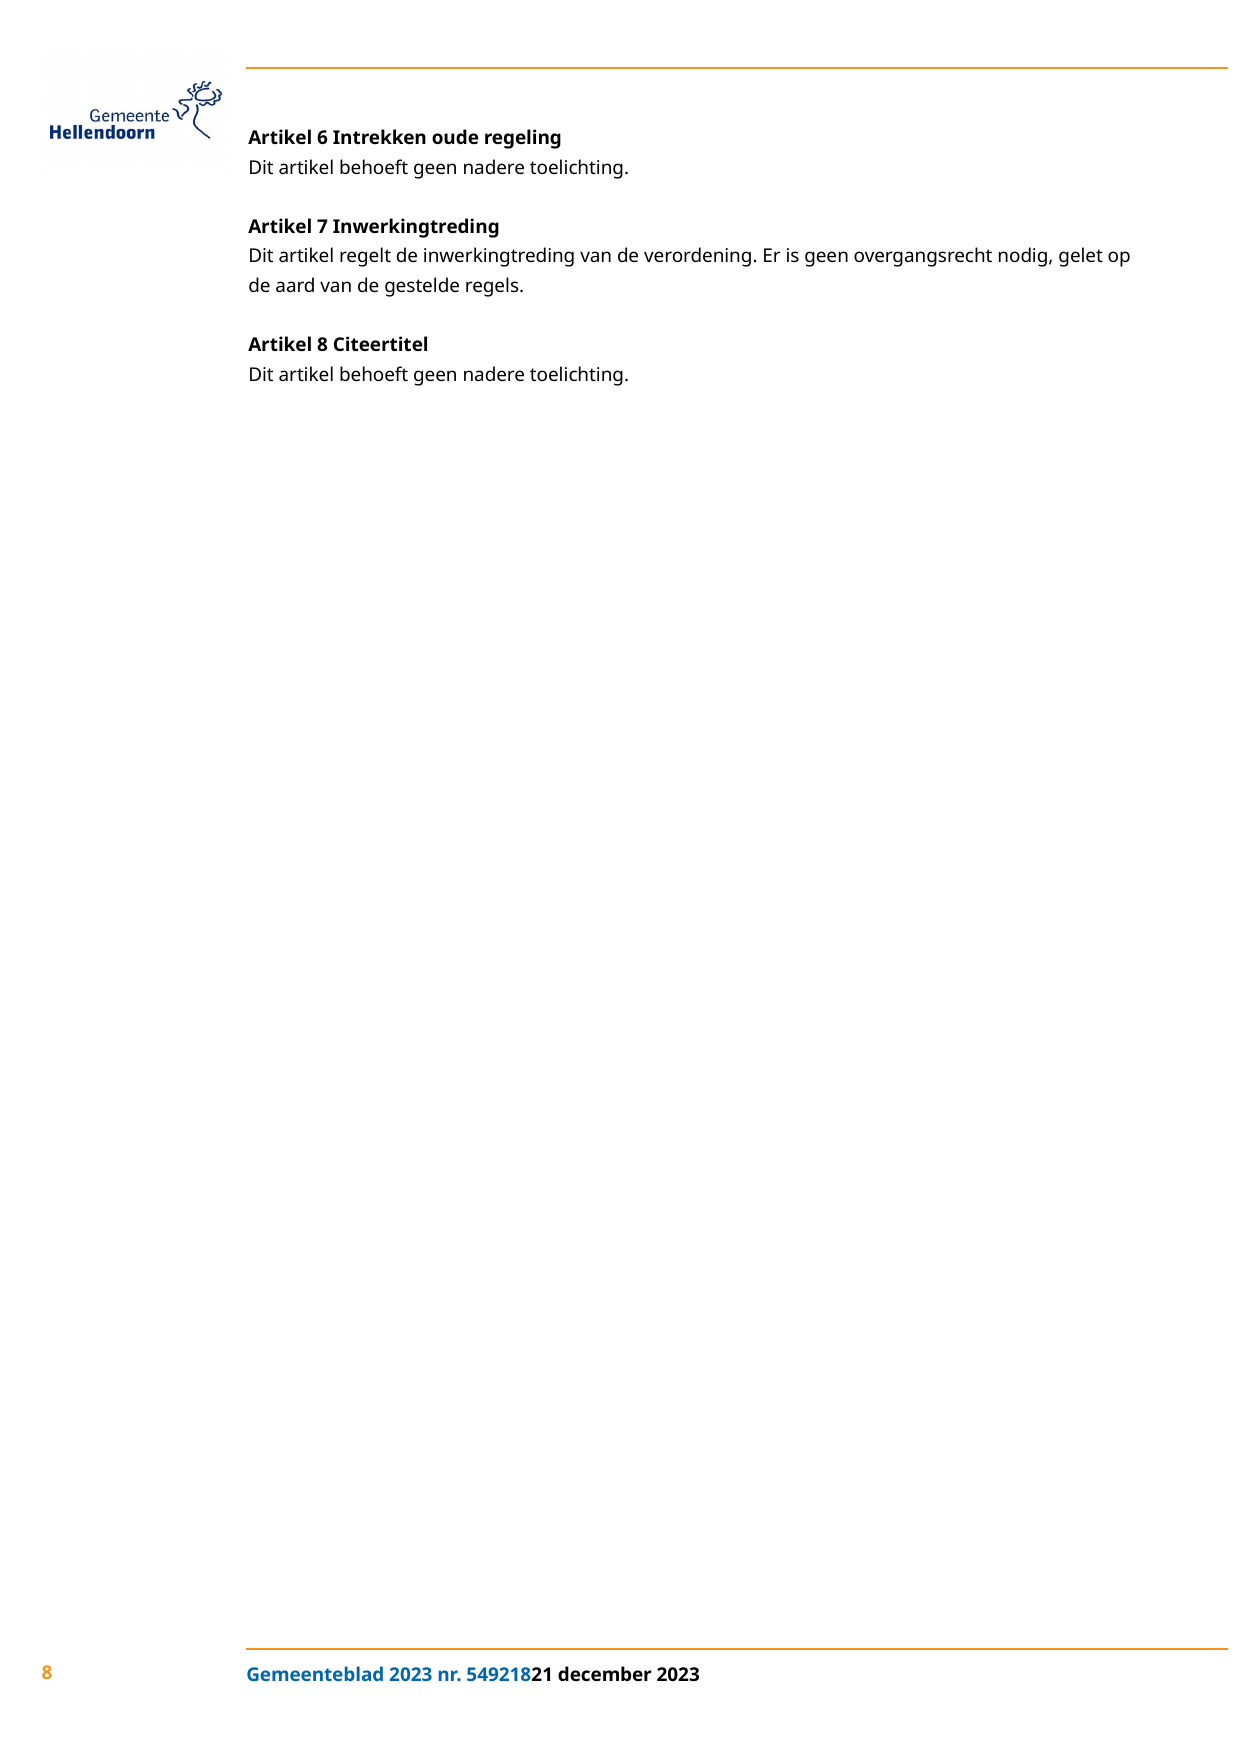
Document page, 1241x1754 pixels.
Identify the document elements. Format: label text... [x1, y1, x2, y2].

picture [41, 47, 231, 172]
text Artikel 7 Inwerkingtreding [248, 213, 1152, 239]
text Artikel 6 Intrekken oude regeling [248, 124, 1152, 150]
text Dit artikel behoeft geen nadere toelichting. [248, 361, 1152, 387]
text Dit artikel behoeft geen nadere toelichting. [248, 154, 1152, 180]
text Dit artikel regelt de inwerkingtreding van de verordening. Er is geen overgangsrecht nodig, gelet op de aard van de gestelde regels. [248, 243, 1152, 298]
text Artikel 8 Citeertitel [248, 331, 1152, 357]
